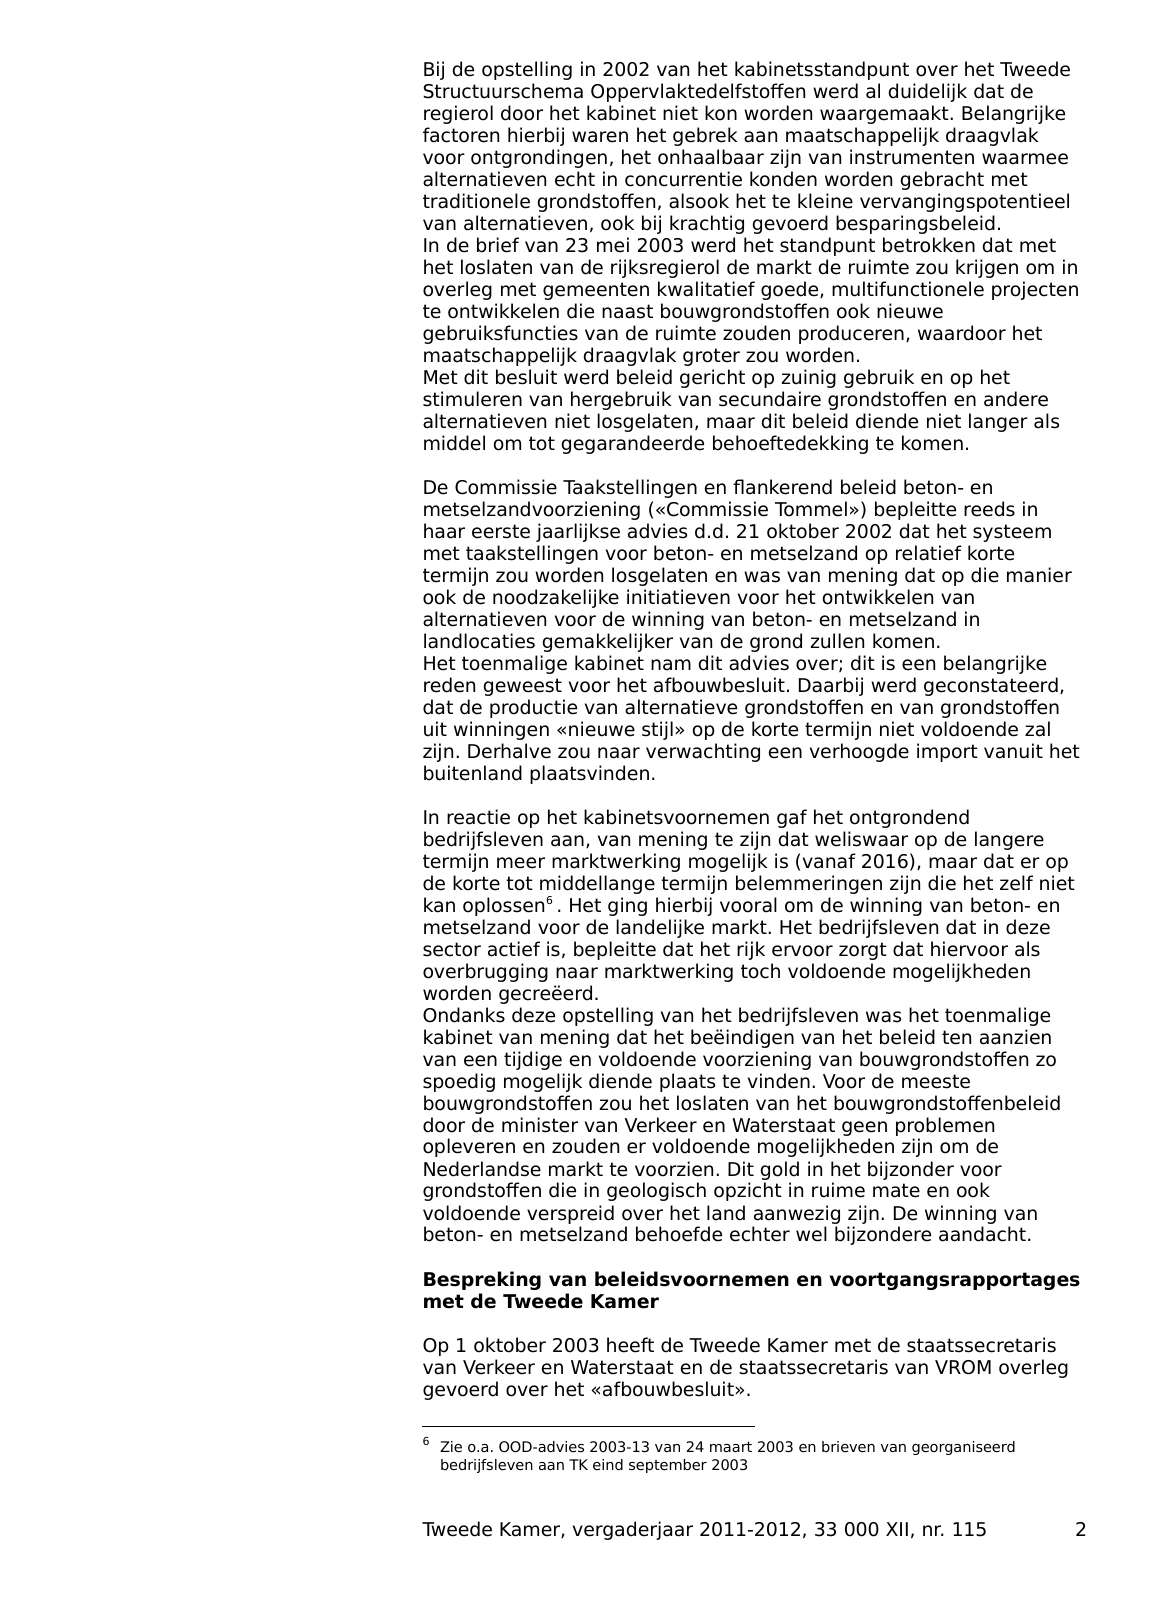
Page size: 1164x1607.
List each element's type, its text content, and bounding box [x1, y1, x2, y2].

text In reactie op het kabinetsvoornemen gaf het ontgrondend bedrijfsleven aan, van mening te zijn dat weliswaar op de langere termijn meer marktwerking mogelijk is (vanaf 2016), maar dat er op de korte tot middellange termijn belemmeringen zijn die het zelf niet kan oplossen. Het ging hierbij vooral om de winning van beton- en metselzand voor de landelijke markt. Het bedrijfsleven dat in deze sector actief is, bepleitte dat het rijk ervoor zorgt dat hiervoor als overbrugging naar marktwerking toch voldoende mogelijkheden worden gecreëerd. [422, 807, 1087, 1004]
text De Commissie Taakstellingen en flankerend beleid beton- en metselzandvoorziening («Commissie Tommel») bepleitte reeds in haar eerste jaarlijkse advies d.d. 21 oktober 2002 dat het systeem met taakstellingen voor beton- en metselzand op relatief korte termijn zou worden losgelaten en was van mening dat op die manier ook de noodzakelijke initiatieven voor het ontwikkelen van alternatieven voor de winning van beton- en metselzand in landlocaties gemakkelijker van de grond zullen komen. [422, 477, 1087, 653]
text Het toenmalige kabinet nam dit advies over; dit is een belangrijke reden geweest voor het afbouwbesluit. Daarbij werd geconstateerd, dat de productie van alternatieve grondstoffen en van grondstoffen uit winningen «nieuwe stijl» op de korte termijn niet voldoende zal zijn. Derhalve zou naar verwachting een verhoogde import vanuit het buitenland plaatsvinden. [422, 653, 1087, 784]
text Op 1 oktober 2003 heeft de Tweede Kamer met de staatssecretaris van Verkeer en Waterstaat en de staatssecretaris van VROM overleg gevoerd over het «afbouwbesluit». [422, 1335, 1087, 1401]
text In de brief van 23 mei 2003 werd het standpunt betrokken dat met het loslaten van de rijksregierol de markt de ruimte zou krijgen om in overleg met gemeenten kwalitatief goede, multifunctionele projecten te ontwikkelen die naast bouwgrondstoffen ook nieuwe gebruiksfuncties van de ruimte zouden produceren, waardoor het maatschappelijk draagvlak groter zou worden. [422, 235, 1087, 367]
text Ondanks deze opstelling van het bedrijfsleven was het toenmalige kabinet van mening dat het beëindigen van het beleid ten aanzien van een tijdige en voldoende voorziening van bouwgrondstoffen zo spoedig mogelijk diende plaats te vinden. Voor de meeste bouwgrondstoffen zou het loslaten van het bouwgrondstoffenbeleid door de minister van Verkeer en Waterstaat geen problemen opleveren en zouden er voldoende mogelijkheden zijn om de Nederlandse markt te voorzien. Dit gold in het bijzonder voor grondstoffen die in geologisch opzicht in ruime mate en ook voldoende verspreid over het land aanwezig zijn. De winning van beton- en metselzand behoefde echter wel bijzondere aandacht. [422, 1004, 1087, 1246]
text Met dit besluit werd beleid gericht op zuinig gebruik en op het stimuleren van hergebruik van secundaire grondstoffen en andere alternatieven niet losgelaten, maar dit beleid diende niet langer als middel om tot gegarandeerde behoeftedekking te komen. [422, 367, 1087, 455]
text Zie o.a. OOD-advies 2003-13 van 24 maart 2003 en brieven van georganiseerd bedrijfsleven aan TK eind september 2003 [422, 1435, 1087, 1474]
text Bij de opstelling in 2002 van het kabinetsstandpunt over het Tweede Structuurschema Oppervlaktedelfstoffen werd al duidelijk dat de regierol door het kabinet niet kon worden waargemaakt. Belangrijke factoren hierbij waren het gebrek aan maatschappelijk draagvlak voor ontgrondingen, het onhaalbaar zijn van instrumenten waarmee alternatieven echt in concurrentie konden worden gebracht met traditionele grondstoffen, alsook het te kleine vervangingspotentieel van alternatieven, ook bij krachtig gevoerd besparingsbeleid. [422, 59, 1087, 235]
subtitle Bespreking van beleidsvoornemen en voortgangsrapportages met de Tweede Kamer [422, 1268, 1087, 1312]
